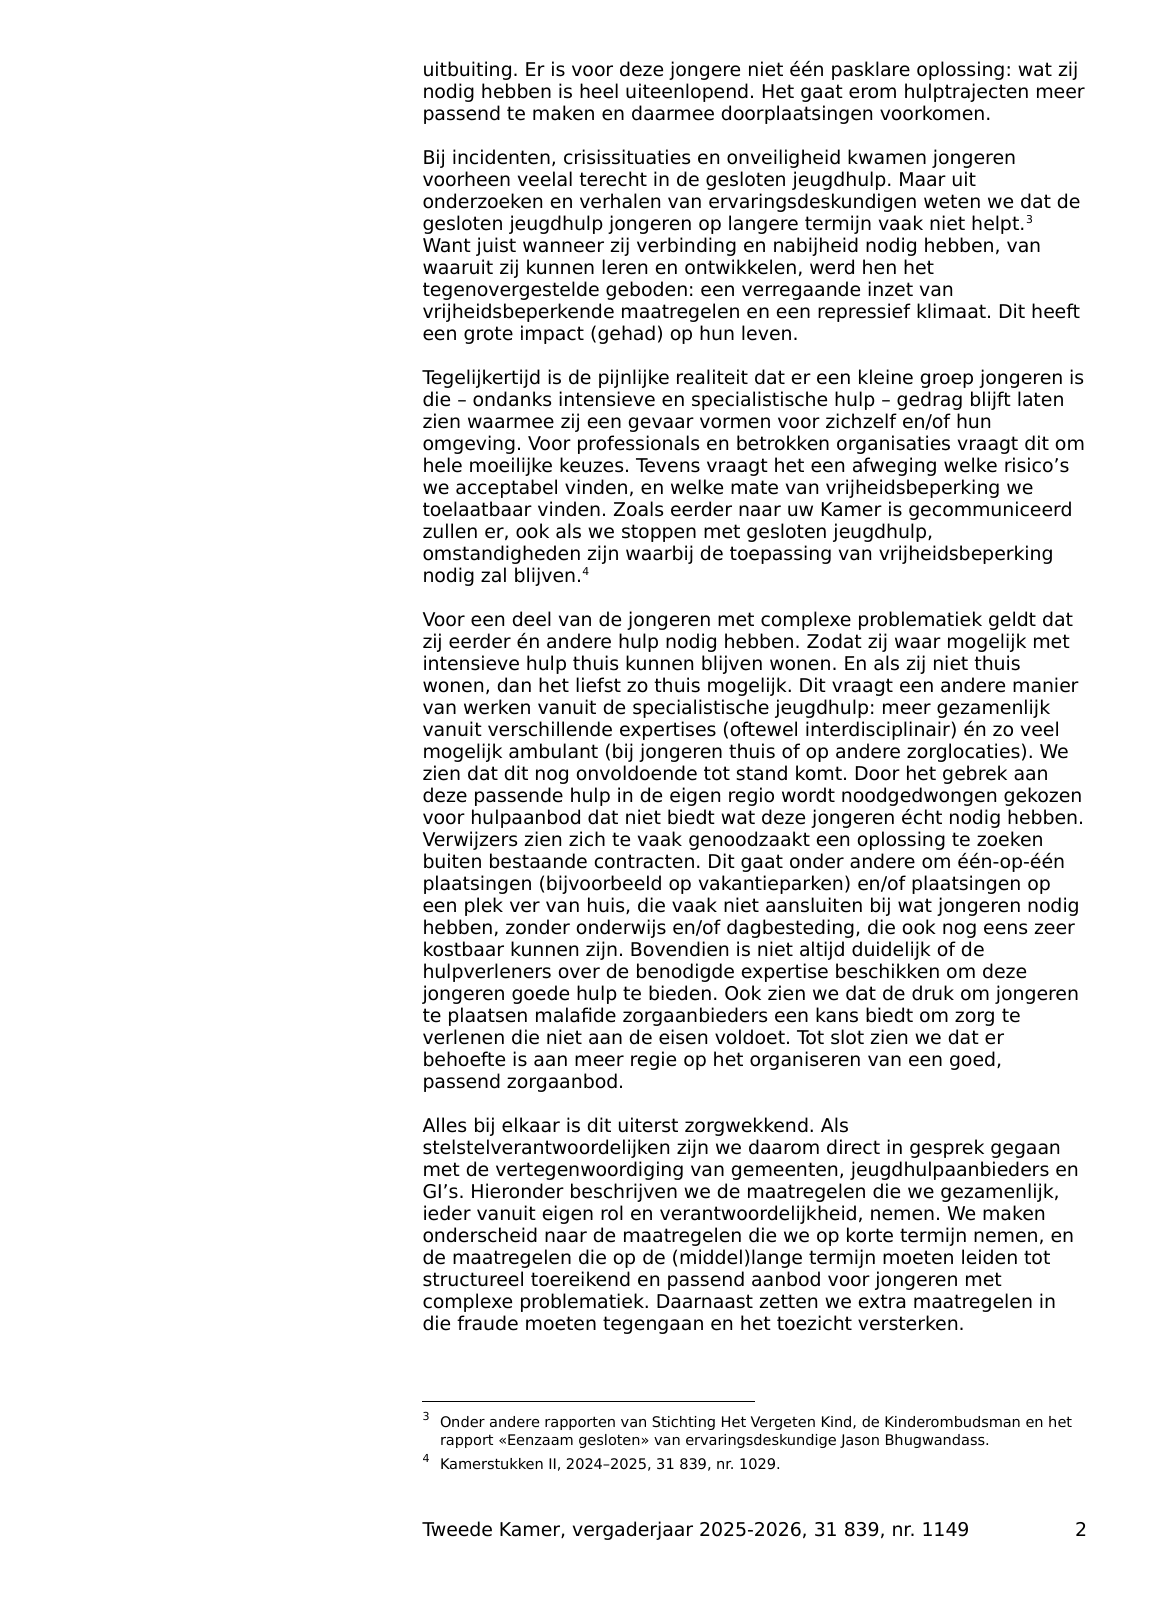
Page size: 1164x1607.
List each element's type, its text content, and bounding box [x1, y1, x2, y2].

text uitbuiting. Er is voor deze jongere niet één pasklare oplossing: wat zij nodig hebben is heel uiteenlopend. Het gaat erom hulptrajecten meer passend te maken en daarmee doorplaatsingen voorkomen. [422, 59, 1087, 125]
text Tegelijkertijd is de pijnlijke realiteit dat er een kleine groep jongeren is die – ondanks intensieve en specialistische hulp – gedrag blijft laten zien waarmee zij een gevaar vormen voor zichzelf en/of hun omgeving. Voor professionals en betrokken organisaties vraagt dit om hele moeilijke keuzes. Tevens vraagt het een afweging welke risico’s we acceptabel vinden, en welke mate van vrijheidsbeperking we toelaatbaar vinden. Zoals eerder naar uw Kamer is gecommuniceerd zullen er, ook als we stoppen met gesloten jeugdhulp, omstandigheden zijn waarbij de toepassing van vrijheidsbeperking nodig zal blijven. [422, 367, 1087, 587]
text Kamerstukken II, 2024–2025, 31 839, nr. 1029. [422, 1452, 1087, 1474]
text Onder andere rapporten van Stichting Het Vergeten Kind, de Kinderombudsman en het rapport «Eenzaam gesloten» van ervaringsdeskundige Jason Bhugwandass. [422, 1410, 1087, 1449]
text Bij incidenten, crisissituaties en onveiligheid kwamen jongeren voorheen veelal terecht in de gesloten jeugdhulp. Maar uit onderzoeken en verhalen van ervaringsdeskundigen weten we dat de gesloten jeugdhulp jongeren op langere termijn vaak niet helpt. Want juist wanneer zij verbinding en nabijheid nodig hebben, van waaruit zij kunnen leren en ontwikkelen, werd hen het tegenovergestelde geboden: een verregaande inzet van vrijheidsbeperkende maatregelen en een repressief klimaat. Dit heeft een grote impact (gehad) op hun leven. [422, 147, 1087, 345]
text Alles bij elkaar is dit uiterst zorgwekkend. Als stelstelverantwoordelijken zijn we daarom direct in gesprek gegaan met de vertegenwoordiging van gemeenten, jeugdhulpaanbieders en GI’s. Hieronder beschrijven we de maatregelen die we gezamenlijk, ieder vanuit eigen rol en verantwoordelijkheid, nemen. We maken onderscheid naar de maatregelen die we op korte termijn nemen, en de maatregelen die op de (middel)lange termijn moeten leiden tot structureel toereikend en passend aanbod voor jongeren met complexe problematiek. Daarnaast zetten we extra maatregelen in die fraude moeten tegengaan en het toezicht versterken. [422, 1115, 1087, 1335]
text Voor een deel van de jongeren met complexe problematiek geldt dat zij eerder én andere hulp nodig hebben. Zodat zij waar mogelijk met intensieve hulp thuis kunnen blijven wonen. En als zij niet thuis wonen, dan het liefst zo thuis mogelijk. Dit vraagt een andere manier van werken vanuit de specialistische jeugdhulp: meer gezamenlijk vanuit verschillende expertises (oftewel interdisciplinair) én zo veel mogelijk ambulant (bij jongeren thuis of op andere zorglocaties). We zien dat dit nog onvoldoende tot stand komt. Door het gebrek aan deze passende hulp in de eigen regio wordt noodgedwongen gekozen voor hulpaanbod dat niet biedt wat deze jongeren écht nodig hebben. Verwijzers zien zich te vaak genoodzaakt een oplossing te zoeken buiten bestaande contracten. Dit gaat onder andere om één-op-één plaatsingen (bijvoorbeeld op vakantieparken) en/of plaatsingen op een plek ver van huis, die vaak niet aansluiten bij wat jongeren nodig hebben, zonder onderwijs en/of dagbesteding, die ook nog eens zeer kostbaar kunnen zijn. Bovendien is niet altijd duidelijk of de hulpverleners over de benodigde expertise beschikken om deze jongeren goede hulp te bieden. Ook zien we dat de druk om jongeren te plaatsen malafide zorgaanbieders een kans biedt om zorg te verlenen die niet aan de eisen voldoet. Tot slot zien we dat er behoefte is aan meer regie op het organiseren van een goed, passend zorgaanbod. [422, 609, 1087, 1093]
